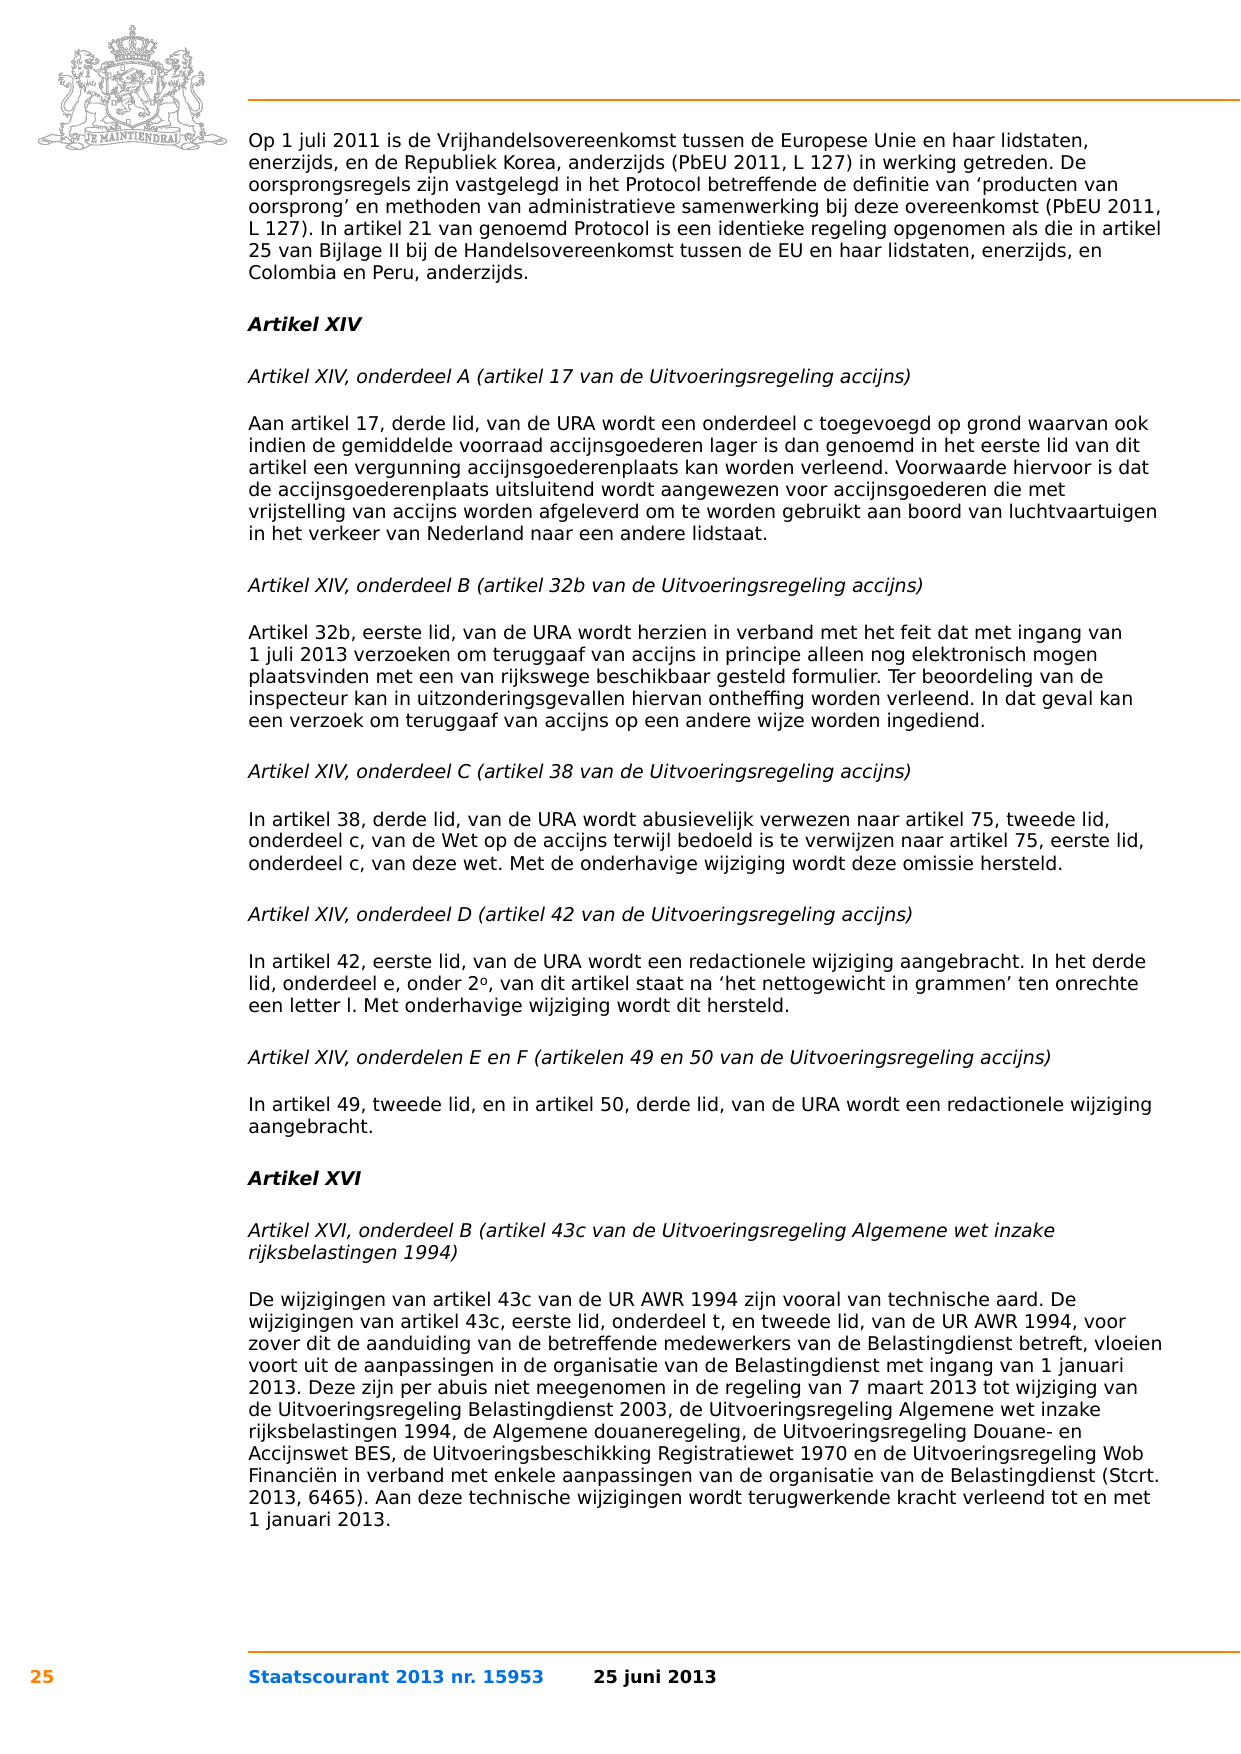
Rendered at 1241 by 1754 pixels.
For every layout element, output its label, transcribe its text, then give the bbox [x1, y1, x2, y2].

subtitle Artikel XIV, onderdeel A (artikel 17 van de Uitvoeringsregeling accijns) [248, 366, 1163, 388]
text In artikel 49, tweede lid, en in artikel 50, derde lid, van de URA wordt een redactionele wijziging aangebracht. [248, 1094, 1163, 1138]
subtitle Artikel XIV, onderdeel D (artikel 42 van de Uitvoeringsregeling accijns) [248, 904, 1163, 926]
text Artikel 32b, eerste lid, van de URA wordt herzien in verband met het feit dat met ingang van 1 juli 2013 verzoeken om teruggaaf van accijns in principe alleen nog elektronisch mogen plaatsvinden met een van rijkswege beschikbaar gesteld formulier. Ter beoordeling van de inspecteur kan in uitzonderingsgevallen hiervan ontheffing worden verleend. In dat geval kan een verzoek om teruggaaf van accijns op een andere wijze worden ingediend. [248, 622, 1163, 731]
text In artikel 42, eerste lid, van de URA wordt een redactionele wijziging aangebracht. In het derde lid, onderdeel e, onder 2o, van dit artikel staat na ‘het nettogewicht in grammen’ ten onrechte een letter l. Met onderhavige wijziging wordt dit hersteld. [248, 951, 1163, 1017]
subtitle Artikel XIV, onderdeel C (artikel 38 van de Uitvoeringsregeling accijns) [248, 761, 1163, 783]
subtitle Artikel XIV, onderdeel B (artikel 32b van de Uitvoeringsregeling accijns) [248, 574, 1163, 597]
subtitle Artikel XVI, onderdeel B (artikel 43c van de Uitvoeringsregeling Algemene wet inzake rijksbelastingen 1994) [248, 1220, 1163, 1264]
text Aan artikel 17, derde lid, van de URA wordt een onderdeel c toegevoegd op grond waarvan ook indien de gemiddelde voorraad accijnsgoederen lager is dan genoemd in het eerste lid van dit artikel een vergunning accijnsgoederenplaats kan worden verleend. Voorwaarde hiervoor is dat de accijnsgoederenplaats uitsluitend wordt aangewezen voor accijnsgoederen die met vrijstelling van accijns worden afgeleverd om te worden gebruikt aan boord van luchtvaartuigen in het verkeer van Nederland naar een andere lidstaat. [248, 413, 1163, 544]
subtitle Artikel XVI [248, 1168, 1163, 1190]
text Op 1 juli 2011 is de Vrijhandelsovereenkomst tussen de Europese Unie en haar lidstaten, enerzijds, en de Republiek Korea, anderzijds (PbEU 2011, L 127) in werking getreden. De oorsprongsregels zijn vastgelegd in het Protocol betreffende de definitie van ‘producten van oorsprong’ en methoden van administratieve samenwerking bij deze overeenkomst (PbEU 2011, L 127). In artikel 21 van genoemd Protocol is een identieke regeling opgenomen als die in artikel 25 van Bijlage II bij de Handelsovereenkomst tussen de EU en haar lidstaten, enerzijds, en Colombia en Peru, anderzijds. [248, 130, 1163, 284]
text De wijzigingen van artikel 43c van de UR AWR 1994 zijn vooral van technische aard. De wijzigingen van artikel 43c, eerste lid, onderdeel t, en tweede lid, van de UR AWR 1994, voor zover dit de aanduiding van de betreffende medewerkers van de Belastingdienst betreft, vloeien voort uit de aanpassingen in de organisatie van de Belastingdienst met ingang van 1 januari 2013. Deze zijn per abuis niet meegenomen in de regeling van 7 maart 2013 tot wijziging van de Uitvoeringsregeling Belastingdienst 2003, de Uitvoeringsregeling Algemene wet inzake rijksbelastingen 1994, de Algemene douaneregeling, de Uitvoeringsregeling Douane- en Accijnswet BES, de Uitvoeringsbeschikking Registratiewet 1970 en de Uitvoeringsregeling Wob Financiën in verband met enkele aanpassingen van de organisatie van de Belastingdienst (Stcrt. 2013, 6465). Aan deze technische wijzigingen wordt terugwerkende kracht verleend tot en met 1 januari 2013. [248, 1289, 1163, 1531]
subtitle Artikel XIV [248, 314, 1163, 336]
text In artikel 38, derde lid, van de URA wordt abusievelijk verwezen naar artikel 75, tweede lid, onderdeel c, van de Wet op de accijns terwijl bedoeld is te verwijzen naar artikel 75, eerste lid, onderdeel c, van deze wet. Met de onderhavige wijziging wordt deze omissie hersteld. [248, 808, 1163, 874]
picture [38, 25, 227, 150]
subtitle Artikel XIV, onderdelen E en F (artikelen 49 en 50 van de Uitvoeringsregeling accijns) [248, 1047, 1163, 1069]
